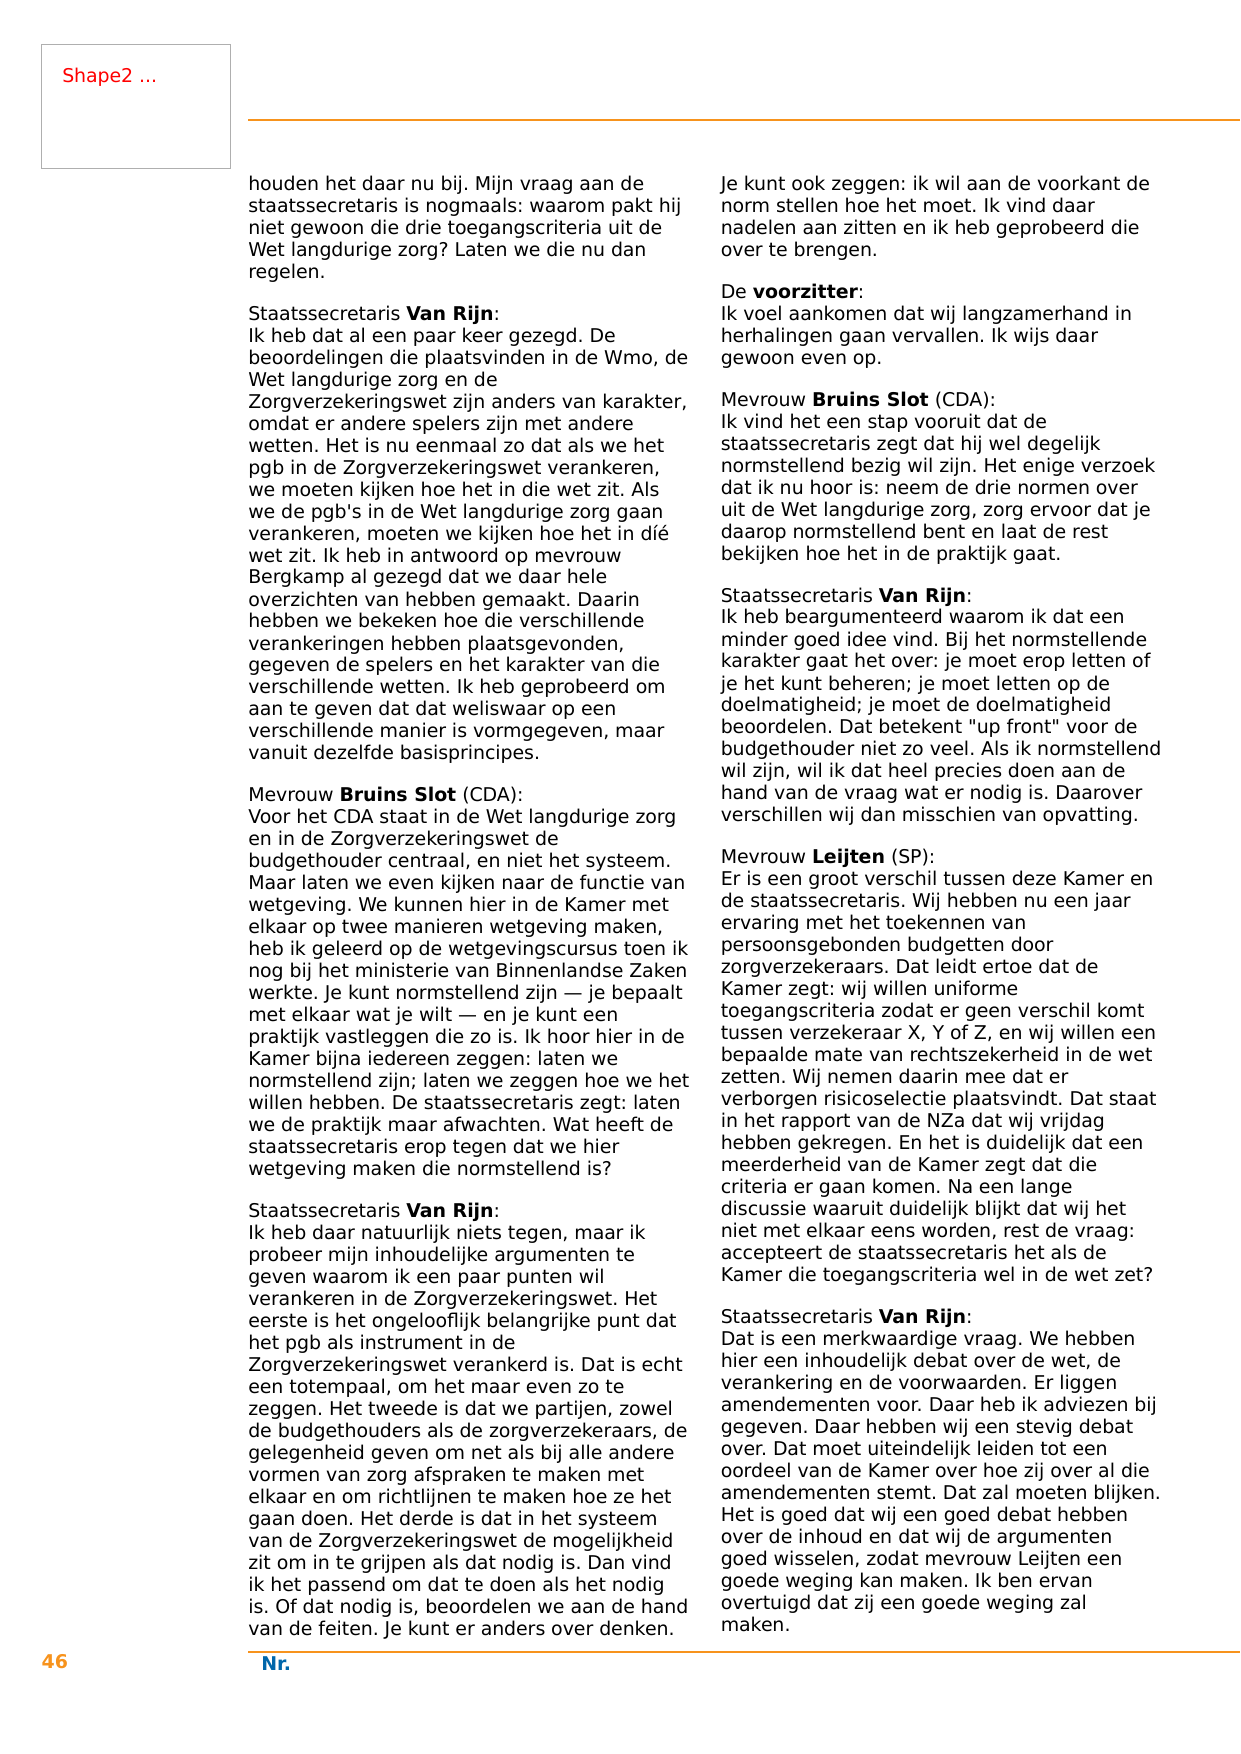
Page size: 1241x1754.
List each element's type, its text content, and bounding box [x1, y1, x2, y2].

text Staatssecretaris Van Rijn: [721, 1306, 1163, 1328]
text Mevrouw Bruins Slot (CDA): [721, 389, 1163, 411]
text Staatssecretaris Van Rijn: [248, 1200, 691, 1222]
text Er is een groot verschil tussen deze Kamer en de staatssecretaris. Wij hebben nu een jaar ervaring met het toekennen van persoonsgebonden budgetten door zorgverzekeraars. Dat leidt ertoe dat de Kamer zegt: wij willen uniforme toegangscriteria zodat er geen verschil komt tussen verzekeraar X, Y of Z, en wij willen een bepaalde mate van rechtszekerheid in de wet zetten. Wij nemen daarin mee dat er verborgen risicoselectie plaatsvindt. Dat staat in het rapport van de NZa dat wij vrijdag hebben gekregen. En het is duidelijk dat een meerderheid van de Kamer zegt dat die criteria er gaan komen. Na een lange discussie waaruit duidelijk blijkt dat wij het niet met elkaar eens worden, rest de vraag: accepteert de staatssecretaris het als de Kamer die toegangscriteria wel in de wet zet? [721, 868, 1163, 1286]
text Voor het CDA staat in de Wet langdurige zorg en in de Zorgverzekeringswet de budgethouder centraal, en niet het systeem. Maar laten we even kijken naar de functie van wetgeving. We kunnen hier in de Kamer met elkaar op twee manieren wetgeving maken, heb ik geleerd op de wetgevingscursus toen ik nog bij het ministerie van Binnenlandse Zaken werkte. Je kunt normstellend zijn — je bepaalt met elkaar wat je wilt — en je kunt een praktijk vastleggen die zo is. Ik hoor hier in de Kamer bijna iedereen zeggen: laten we normstellend zijn; laten we zeggen hoe we het willen hebben. De staatssecretaris zegt: laten we de praktijk maar afwachten. Wat heeft de staatssecretaris erop tegen dat we hier wetgeving maken die normstellend is? [248, 806, 691, 1180]
text Mevrouw Bruins Slot (CDA): [248, 784, 691, 806]
text Ik heb beargumenteerd waarom ik dat een minder goed idee vind. Bij het normstellende karakter gaat het over: je moet erop letten of je het kunt beheren; je moet letten op de doelmatigheid; je moet de doelmatigheid beoordelen. Dat betekent "up front" voor de budgethouder niet zo veel. Als ik normstellend wil zijn, wil ik dat heel precies doen aan de hand van de vraag wat er nodig is. Daarover verschillen wij dan misschien van opvatting. [721, 606, 1163, 826]
text Staatssecretaris Van Rijn: [248, 303, 691, 325]
text Ik heb dat al een paar keer gezegd. De beoordelingen die plaatsvinden in de Wmo, de Wet langdurige zorg en de Zorgverzekeringswet zijn anders van karakter, omdat er andere spelers zijn met andere wetten. Het is nu eenmaal zo dat als we het pgb in de Zorgverzekeringswet verankeren, we moeten kijken hoe het in die wet zit. Als we de pgb's in de Wet langdurige zorg gaan verankeren, moeten we kijken hoe het in díé wet zit. Ik heb in antwoord op mevrouw Bergkamp al gezegd dat we daar hele overzichten van hebben gemaakt. Daarin hebben we bekeken hoe die verschillende verankeringen hebben plaatsgevonden, gegeven de spelers en het karakter van die verschillende wetten. Ik heb geprobeerd om aan te geven dat dat weliswaar op een verschillende manier is vormgegeven, maar vanuit dezelfde basisprincipes. [248, 325, 691, 764]
text Je kunt ook zeggen: ik wil aan de voorkant de norm stellen hoe het moet. Ik vind daar nadelen aan zitten en ik heb geprobeerd die over te brengen. [721, 173, 1163, 261]
text Mevrouw Leijten (SP): [721, 846, 1163, 868]
text Ik voel aankomen dat wij langzamerhand in herhalingen gaan vervallen. Ik wijs daar gewoon even op. [721, 303, 1163, 369]
text Dat is een merkwaardige vraag. We hebben hier een inhoudelijk debat over de wet, de verankering en de voorwaarden. Er liggen amendementen voor. Daar heb ik adviezen bij gegeven. Daar hebben wij een stevig debat over. Dat moet uiteindelijk leiden tot een oordeel van de Kamer over hoe zij over al die amendementen stemt. Dat zal moeten blijken. Het is goed dat wij een goed debat hebben over de inhoud en dat wij de argumenten goed wisselen, zodat mevrouw Leijten een goede weging kan maken. Ik ben ervan overtuigd dat zij een goede weging zal maken. [721, 1328, 1163, 1636]
text houden het daar nu bij. Mijn vraag aan de staatssecretaris is nogmaals: waarom pakt hij niet gewoon die drie toegangscriteria uit de Wet langdurige zorg? Laten we die nu dan regelen. [248, 173, 691, 283]
text Ik heb daar natuurlijk niets tegen, maar ik probeer mijn inhoudelijke argumenten te geven waarom ik een paar punten wil verankeren in de Zorgverzekeringswet. Het eerste is het ongelooflijk belangrijke punt dat het pgb als instrument in de Zorgverzekeringswet verankerd is. Dat is echt een totempaal, om het maar even zo te zeggen. Het tweede is dat we partijen, zowel de budgethouders als de zorgverzekeraars, de gelegenheid geven om net als bij alle andere vormen van zorg afspraken te maken met elkaar en om richtlijnen te maken hoe ze het gaan doen. Het derde is dat in het systeem van de Zorgverzekeringswet de mogelijkheid zit om in te grijpen als dat nodig is. Dan vind ik het passend om dat te doen als het nodig is. Of dat nodig is, beoordelen we aan de hand van de feiten. Je kunt er anders over denken. [248, 1222, 691, 1639]
text De voorzitter: [721, 281, 1163, 303]
text Ik vind het een stap vooruit dat de staatssecretaris zegt dat hij wel degelijk normstellend bezig wil zijn. Het enige verzoek dat ik nu hoor is: neem de drie normen over uit de Wet langdurige zorg, zorg ervoor dat je daarop normstellend bent en laat de rest bekijken hoe het in de praktijk gaat. [721, 411, 1163, 564]
text Staatssecretaris Van Rijn: [721, 584, 1163, 606]
